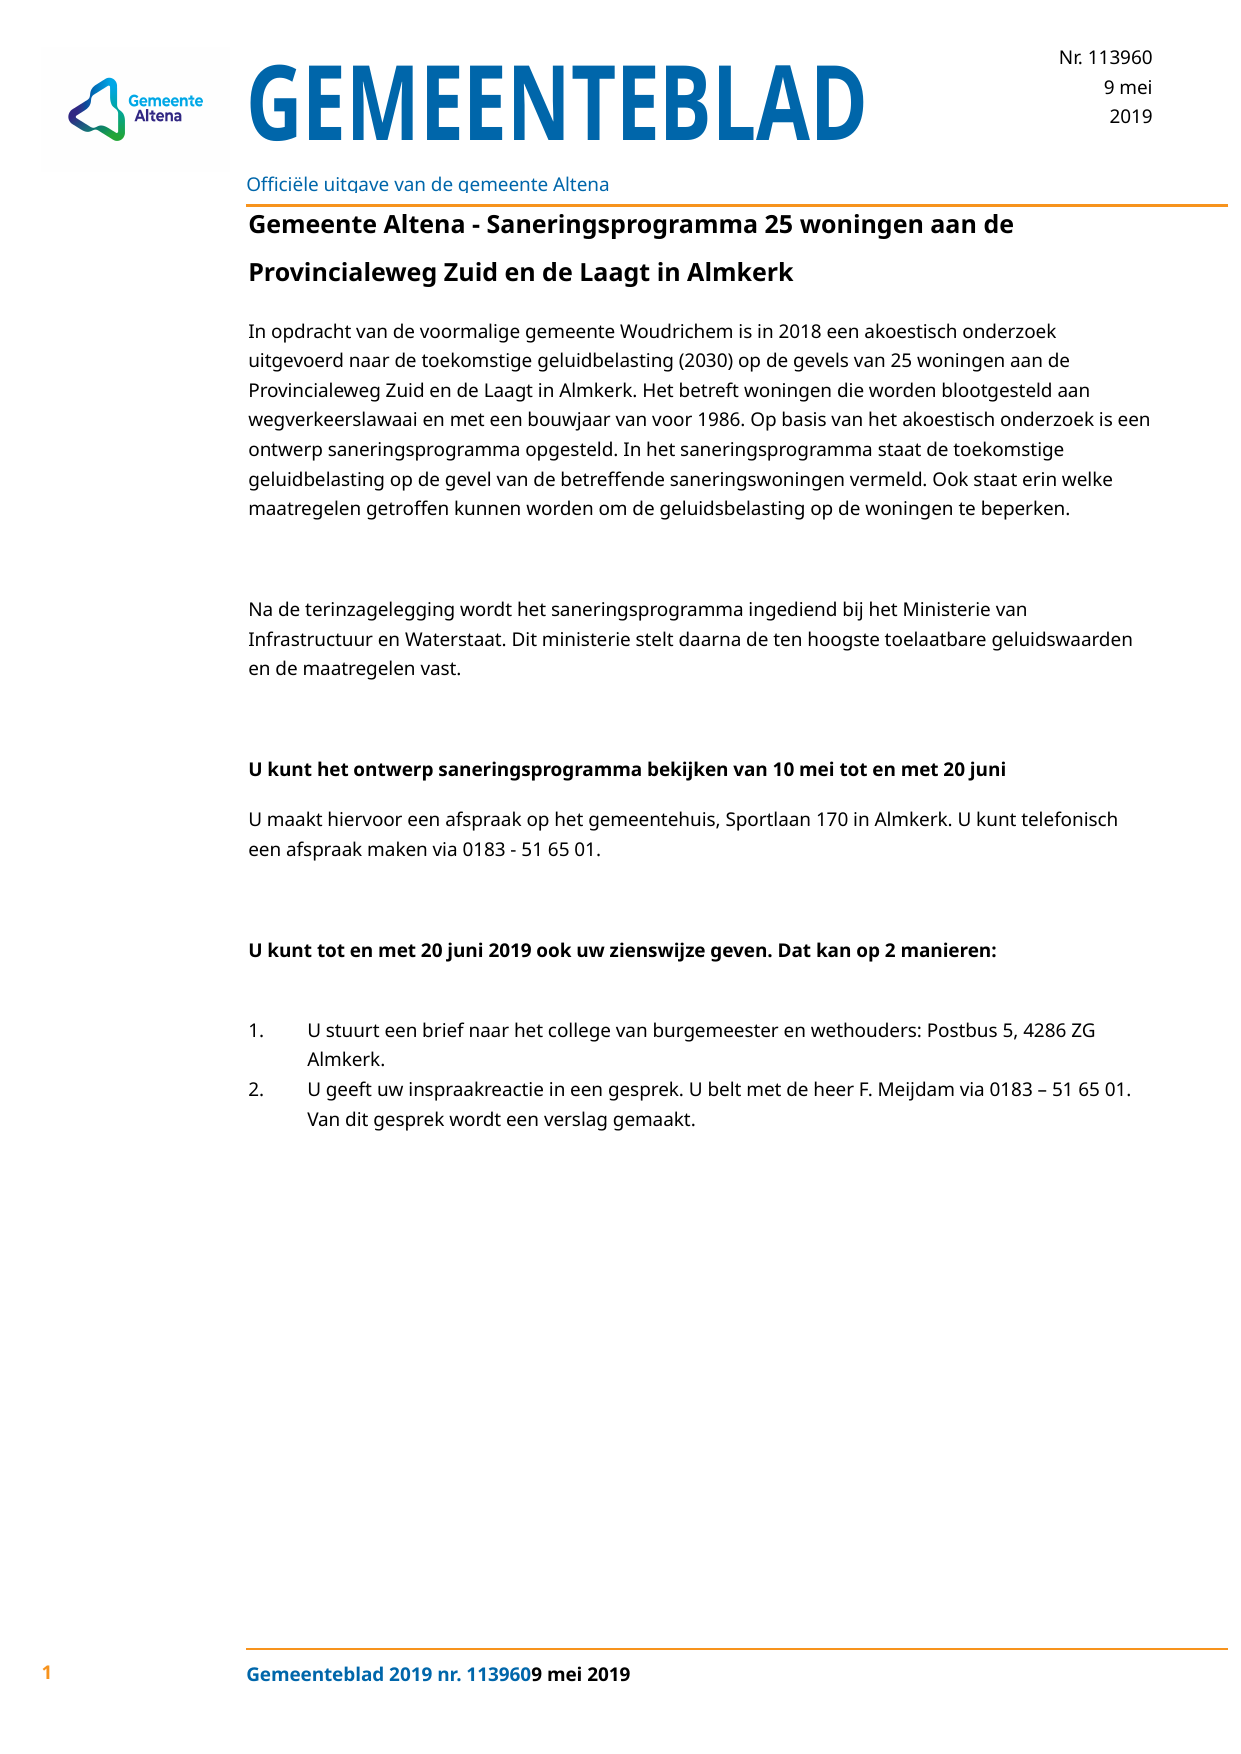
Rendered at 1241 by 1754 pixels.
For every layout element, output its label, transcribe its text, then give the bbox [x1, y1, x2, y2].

list U geeft uw inspraakreactie in een gesprek. U belt met de heer F. Meijdam via 0183 – 51 65 01. Van dit gesprek wordt een verslag gemaakt. [248, 1076, 1152, 1132]
text Na de terinzagelegging wordt het saneringsprogramma ingediend bij het Ministerie van Infrastructuur en Waterstaat. Dit ministerie stelt daarna de ten hoogste toelaatbare geluidswaarden en de maatregelen vast. [248, 596, 1152, 681]
text U kunt tot en met 20 juni 2019 ook uw zienswijze geven. Dat kan op 2 manieren: [248, 937, 1152, 963]
list U stuurt een brief naar het college van burgemeester en wethouders: Postbus 5, 4286 ZG Almkerk. [248, 1017, 1152, 1072]
text Gemeente Altena - Saneringsprogramma 25 woningen aan de Provincialeweg Zuid en de Laagt in Almkerk [248, 207, 1152, 288]
picture [41, 47, 231, 172]
text U maakt hiervoor een afspraak op het gemeentehuis, Sportlaan 170 in Almkerk. U kunt telefonisch een afspraak maken via 0183 - 51 65 01. [248, 807, 1152, 862]
text U kunt het ontwerp saneringsprogramma bekijken van 10 mei tot en met 20 juni [248, 756, 1152, 782]
text In opdracht van de voormalige gemeente Woudrichem is in 2018 een akoestisch onderzoek uitgevoerd naar de toekomstige geluidbelasting (2030) op de gevels van 25 woningen aan de Provincialeweg Zuid en de Laagt in Almkerk. Het betreft woningen die worden blootgesteld aan wegverkeerslawaai en met een bouwjaar van voor 1986. Op basis van het akoestisch onderzoek is een ontwerp saneringsprogramma opgesteld. In het saneringsprogramma staat de toekomstige geluidbelasting op de gevel van de betreffende saneringswoningen vermeld. Ook staat erin welke maatregelen getroffen kunnen worden om de geluidsbelasting op de woningen te beperken. [248, 318, 1152, 521]
